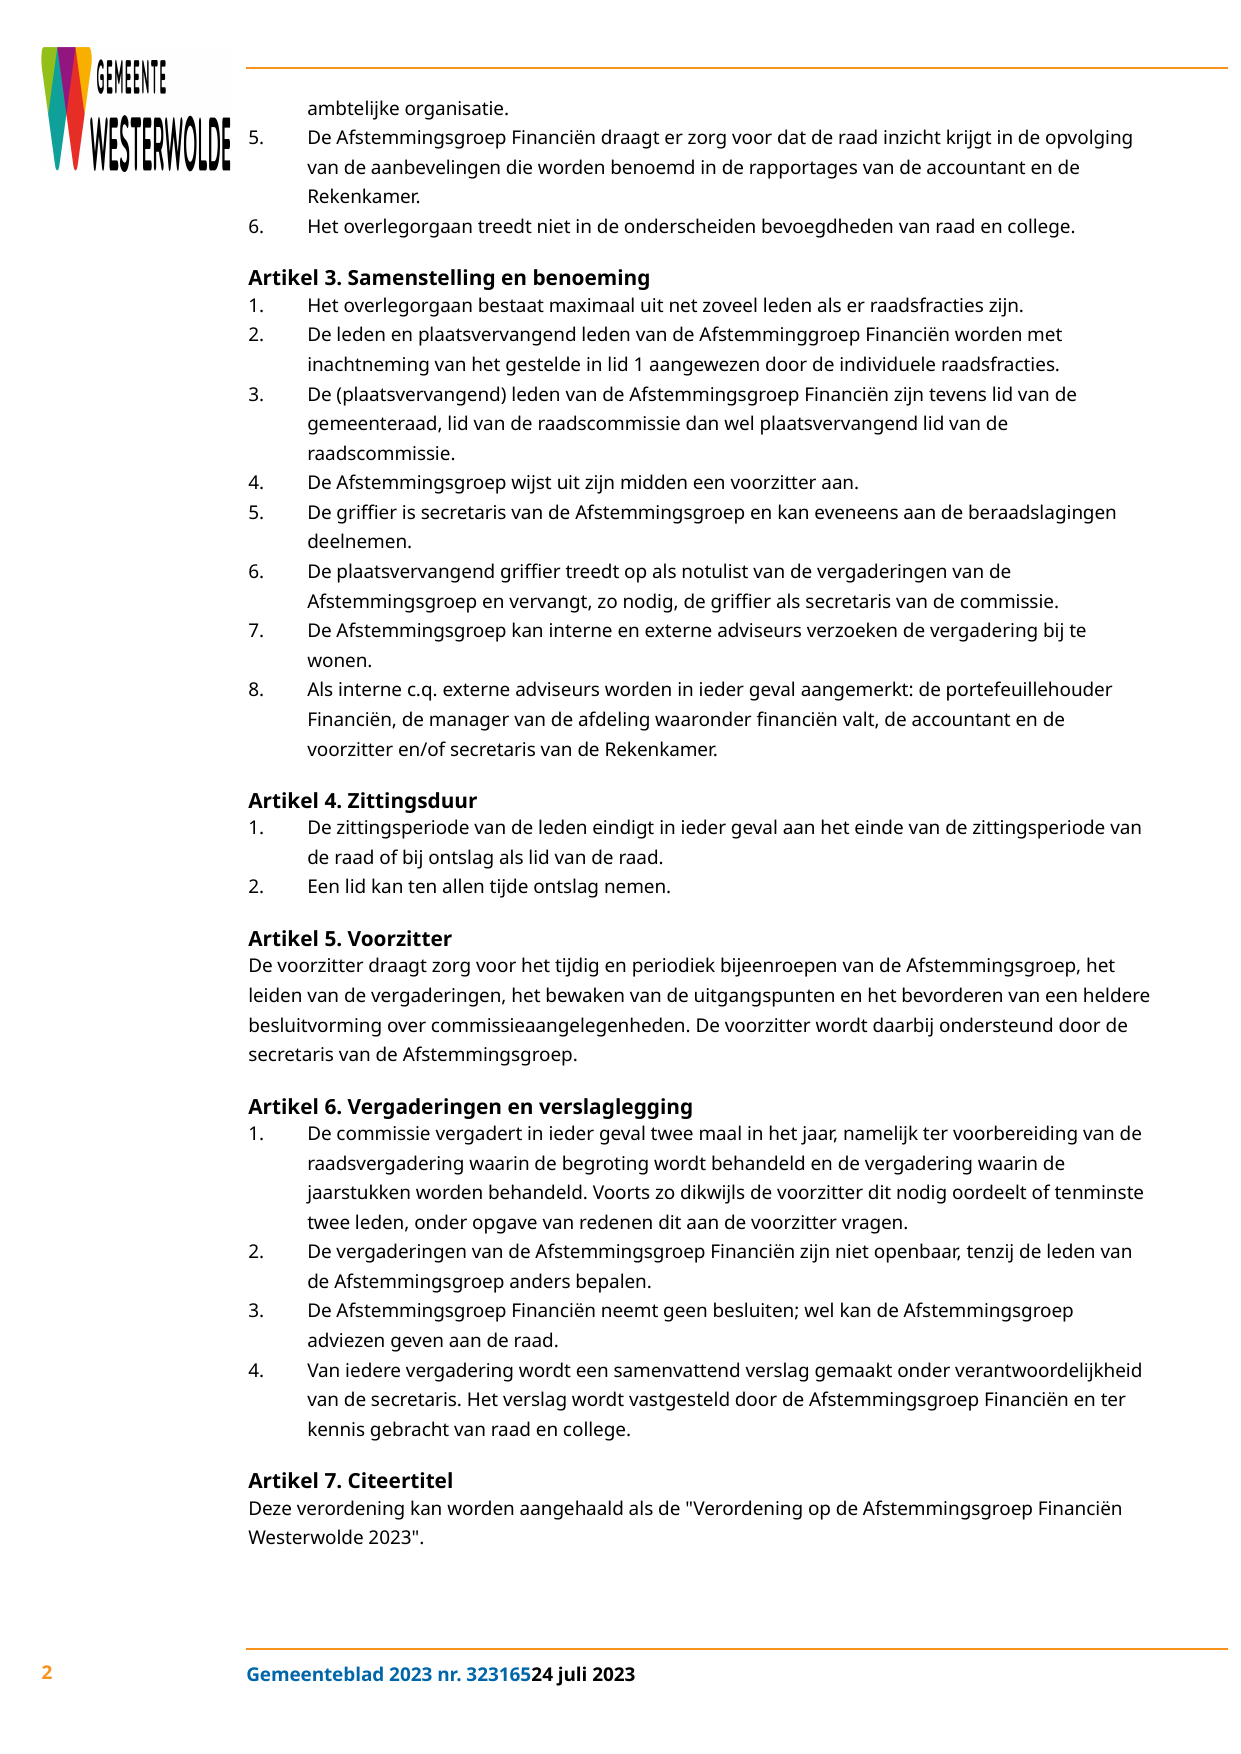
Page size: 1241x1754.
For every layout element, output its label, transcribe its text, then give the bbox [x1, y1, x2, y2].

list De commissie vergadert in ieder geval twee maal in het jaar, namelijk ter voorbereiding van de raadsvergadering waarin de begroting wordt behandeld en de vergadering waarin de jaarstukken worden behandeld. Voorts zo dikwijls de voorzitter dit nodig oordeelt of tenminste twee leden, onder opgave van redenen dit aan de voorzitter vragen. [248, 1120, 1152, 1235]
text Artikel 4. Zittingsduur [248, 786, 1152, 814]
text Artikel 5. Voorzitter [248, 924, 1152, 953]
list Het overlegorgaan bestaat maximaal uit net zoveel leden als er raadsfracties zijn. [248, 292, 1152, 318]
text Artikel 6. Vergaderingen en verslaglegging [248, 1092, 1152, 1120]
list De (plaatsvervangend) leden van de Afstemmingsgroep Financiën zijn tevens lid van de gemeenteraad, lid van de raadscommissie dan wel plaatsvervangend lid van de raadscommissie. [248, 381, 1152, 466]
list Een lid kan ten allen tijde ontslag nemen. [248, 874, 1152, 899]
list ambtelijke organisatie. [248, 95, 1152, 121]
list De plaatsvervangend griffier treedt op als notulist van de vergaderingen van de Afstemmingsgroep en vervangt, zo nodig, de griffier als secretaris van de commissie. [248, 558, 1152, 613]
list De zittingsperiode van de leden eindigt in ieder geval aan het einde van de zittingsperiode van de raad of bij ontslag als lid van de raad. [248, 814, 1152, 870]
text De voorzitter draagt zorg voor het tijdig en periodiek bijeenroepen van de Afstemmingsgroep, het leiden van de vergaderingen, het bewaken van de uitgangspunten en het bevorderen van een heldere besluitvorming over commissieaangelegenheden. De voorzitter wordt daarbij ondersteund door de secretaris van de Afstemmingsgroep. [248, 953, 1152, 1067]
text Deze verordening kan worden aangehaald als de "Verordening op de Afstemmingsgroep Financiën Westerwolde 2023". [248, 1495, 1152, 1550]
list De griffier is secretaris van de Afstemmingsgroep en kan eveneens aan de beraadslagingen deelnemen. [248, 499, 1152, 554]
list Van iedere vergadering wordt een samenvattend verslag gemaakt onder verantwoordelijkheid van de secretaris. Het verslag wordt vastgesteld door de Afstemmingsgroep Financiën en ter kennis gebracht van raad en college. [248, 1357, 1152, 1442]
text Artikel 7. Citeertitel [248, 1466, 1152, 1495]
list De vergaderingen van de Afstemmingsgroep Financiën zijn niet openbaar, tenzij de leden van de Afstemmingsgroep anders bepalen. [248, 1238, 1152, 1294]
list Het overlegorgaan treedt niet in de onderscheiden bevoegdheden van raad en college. [248, 213, 1152, 239]
list Als interne c.q. externe adviseurs worden in ieder geval aangemerkt: de portefeuillehouder Financiën, de manager van de afdeling waaronder financiën valt, de accountant en de voorzitter en/of secretaris van de Rekenkamer. [248, 677, 1152, 761]
text Artikel 3. Samenstelling en benoeming [248, 263, 1152, 292]
list De Afstemmingsgroep Financiën draagt er zorg voor dat de raad inzicht krijgt in de opvolging van de aanbevelingen die worden benoemd in de rapportages van de accountant en de Rekenkamer. [248, 124, 1152, 209]
picture [41, 47, 231, 172]
list De Afstemmingsgroep wijst uit zijn midden een voorzitter aan. [248, 469, 1152, 495]
list De Afstemmingsgroep kan interne en externe adviseurs verzoeken de vergadering bij te wonen. [248, 617, 1152, 673]
list De Afstemmingsgroep Financiën neemt geen besluiten; wel kan de Afstemmingsgroep adviezen geven aan de raad. [248, 1298, 1152, 1353]
list De leden en plaatsvervangend leden van de Afstemminggroep Financiën worden met inachtneming van het gestelde in lid 1 aangewezen door de individuele raadsfracties. [248, 322, 1152, 377]
